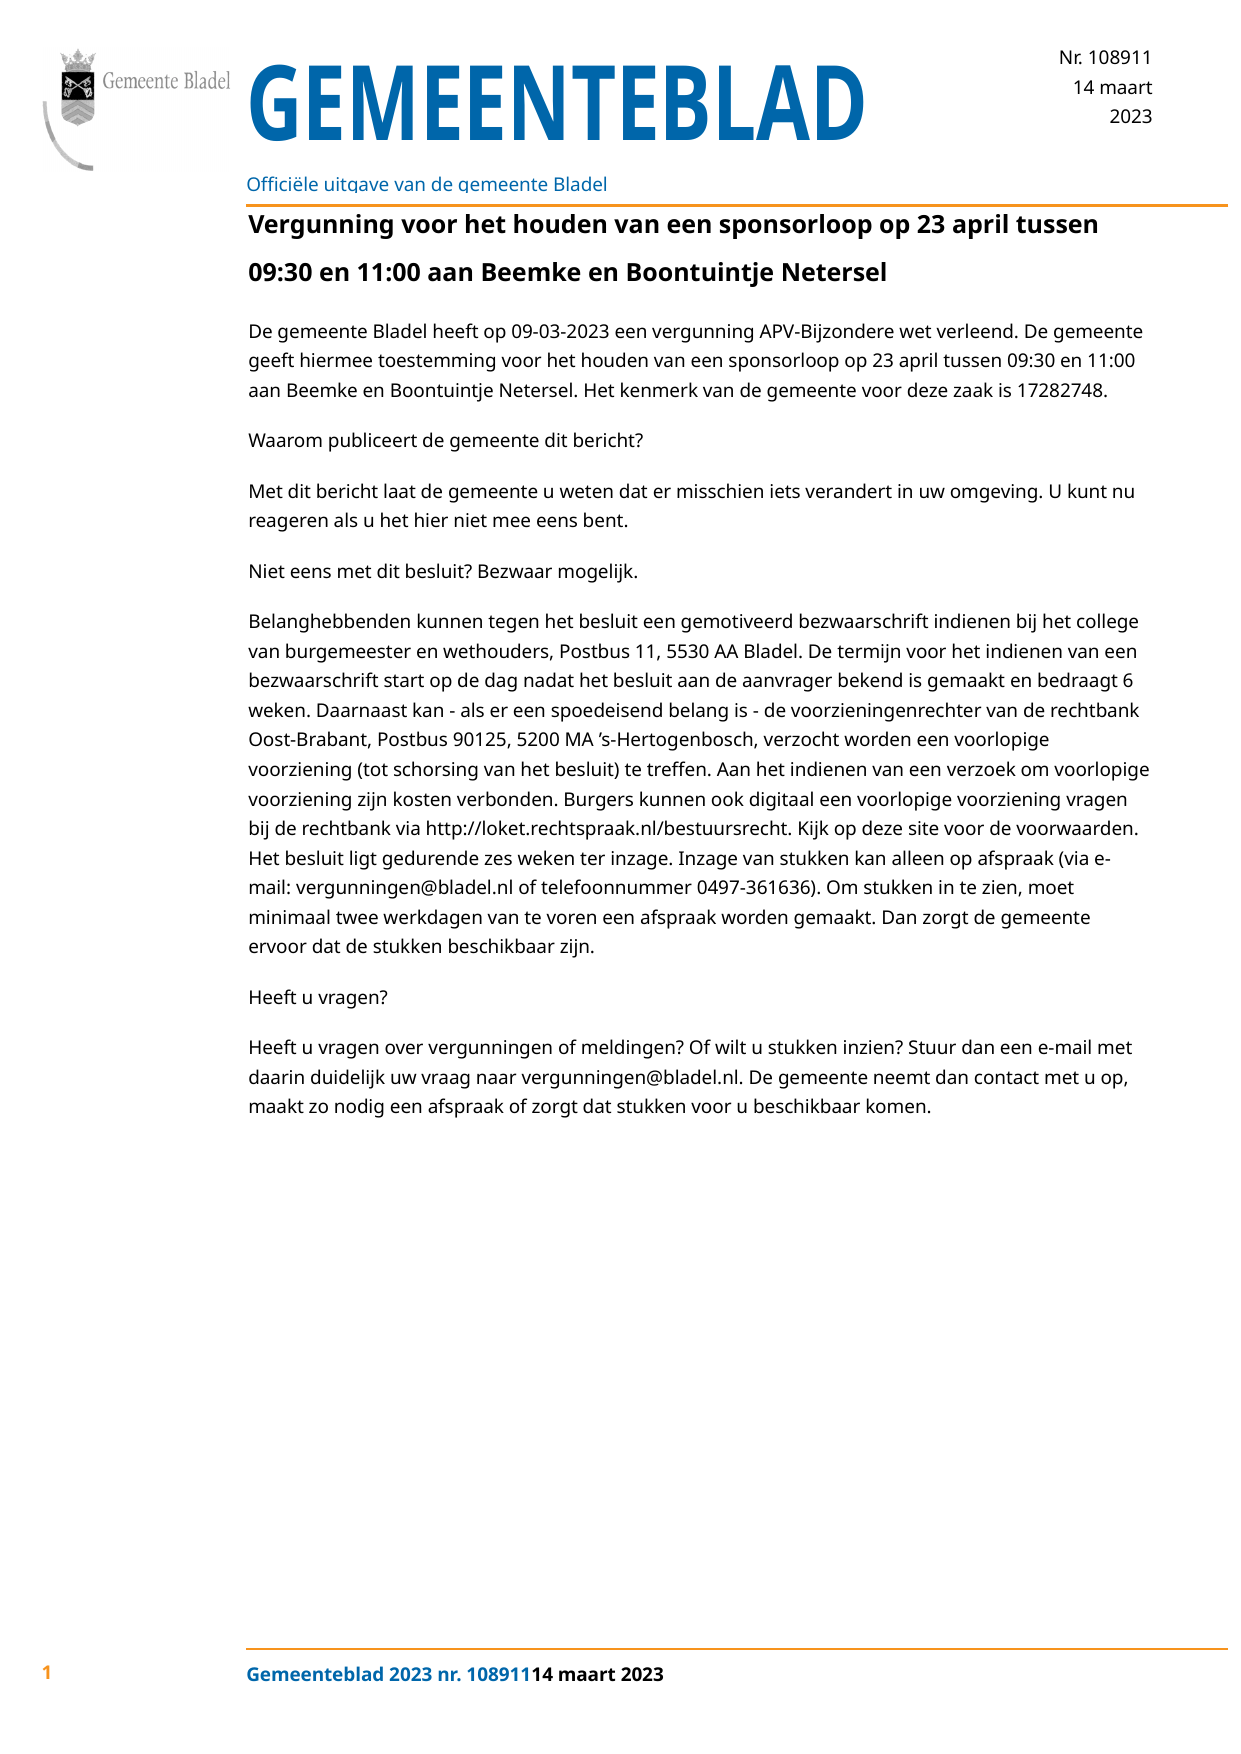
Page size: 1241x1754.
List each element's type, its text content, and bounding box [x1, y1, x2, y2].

text Niet eens met dit besluit? Bezwaar mogelijk. [248, 558, 1152, 584]
picture [41, 47, 231, 172]
text Heeft u vragen over vergunningen of meldingen? Of wilt u stukken inzien? Stuur dan een e-mail met daarin duidelijk uw vraag naar vergunningen@bladel.nl. De gemeente neemt dan contact met u op, maakt zo nodig een afspraak of zorgt dat stukken voor u beschikbaar komen. [248, 1034, 1152, 1119]
text Vergunning voor het houden van een sponsorloop op 23 april tussen 09:30 en 11:00 aan Beemke en Boontuintje Netersel [248, 207, 1152, 288]
text Heeft u vragen? [248, 984, 1152, 1010]
text Waarom publiceert de gemeente dit bericht? [248, 427, 1152, 453]
text Met dit bericht laat de gemeente u weten dat er misschien iets verandert in uw omgeving. U kunt nu reageren als u het hier niet mee eens bent. [248, 478, 1152, 533]
text De gemeente Bladel heeft op 09-03-2023 een vergunning APV-Bijzondere wet verleend. De gemeente geeft hiermee toestemming voor het houden van een sponsorloop op 23 april tussen 09:30 en 11:00 aan Beemke en Boontuintje Netersel. Het kenmerk van de gemeente voor deze zaak is 17282748. [248, 318, 1152, 403]
text Belanghebbenden kunnen tegen het besluit een gemotiveerd bezwaarschrift indienen bij het college van burgemeester en wethouders, Postbus 11, 5530 AA Bladel. De termijn voor het indienen van een bezwaarschrift start op de dag nadat het besluit aan de aanvrager bekend is gemaakt en bedraagt 6 weken. Daarnaast kan - als er een spoedeisend belang is - de voorzieningenrechter van de rechtbank Oost-Brabant, Postbus 90125, 5200 MA ’s-Hertogenbosch, verzocht worden een voorlopige voorziening (tot schorsing van het besluit) te treffen. Aan het indienen van een verzoek om voorlopige voorziening zijn kosten verbonden. Burgers kunnen ook digitaal een voorlopige voorziening vragen bij de rechtbank via http://loket.rechtspraak.nl/bestuursrecht. Kijk op deze site voor de voorwaarden. Het besluit ligt gedurende zes weken ter inzage. Inzage van stukken kan alleen op afspraak (via e-mail: vergunningen@bladel.nl of telefoonnummer 0497-361636). Om stukken in te zien, moet minimaal twee werkdagen van te voren een afspraak worden gemaakt. Dan zorgt de gemeente ervoor dat de stukken beschikbaar zijn. [248, 608, 1152, 959]
